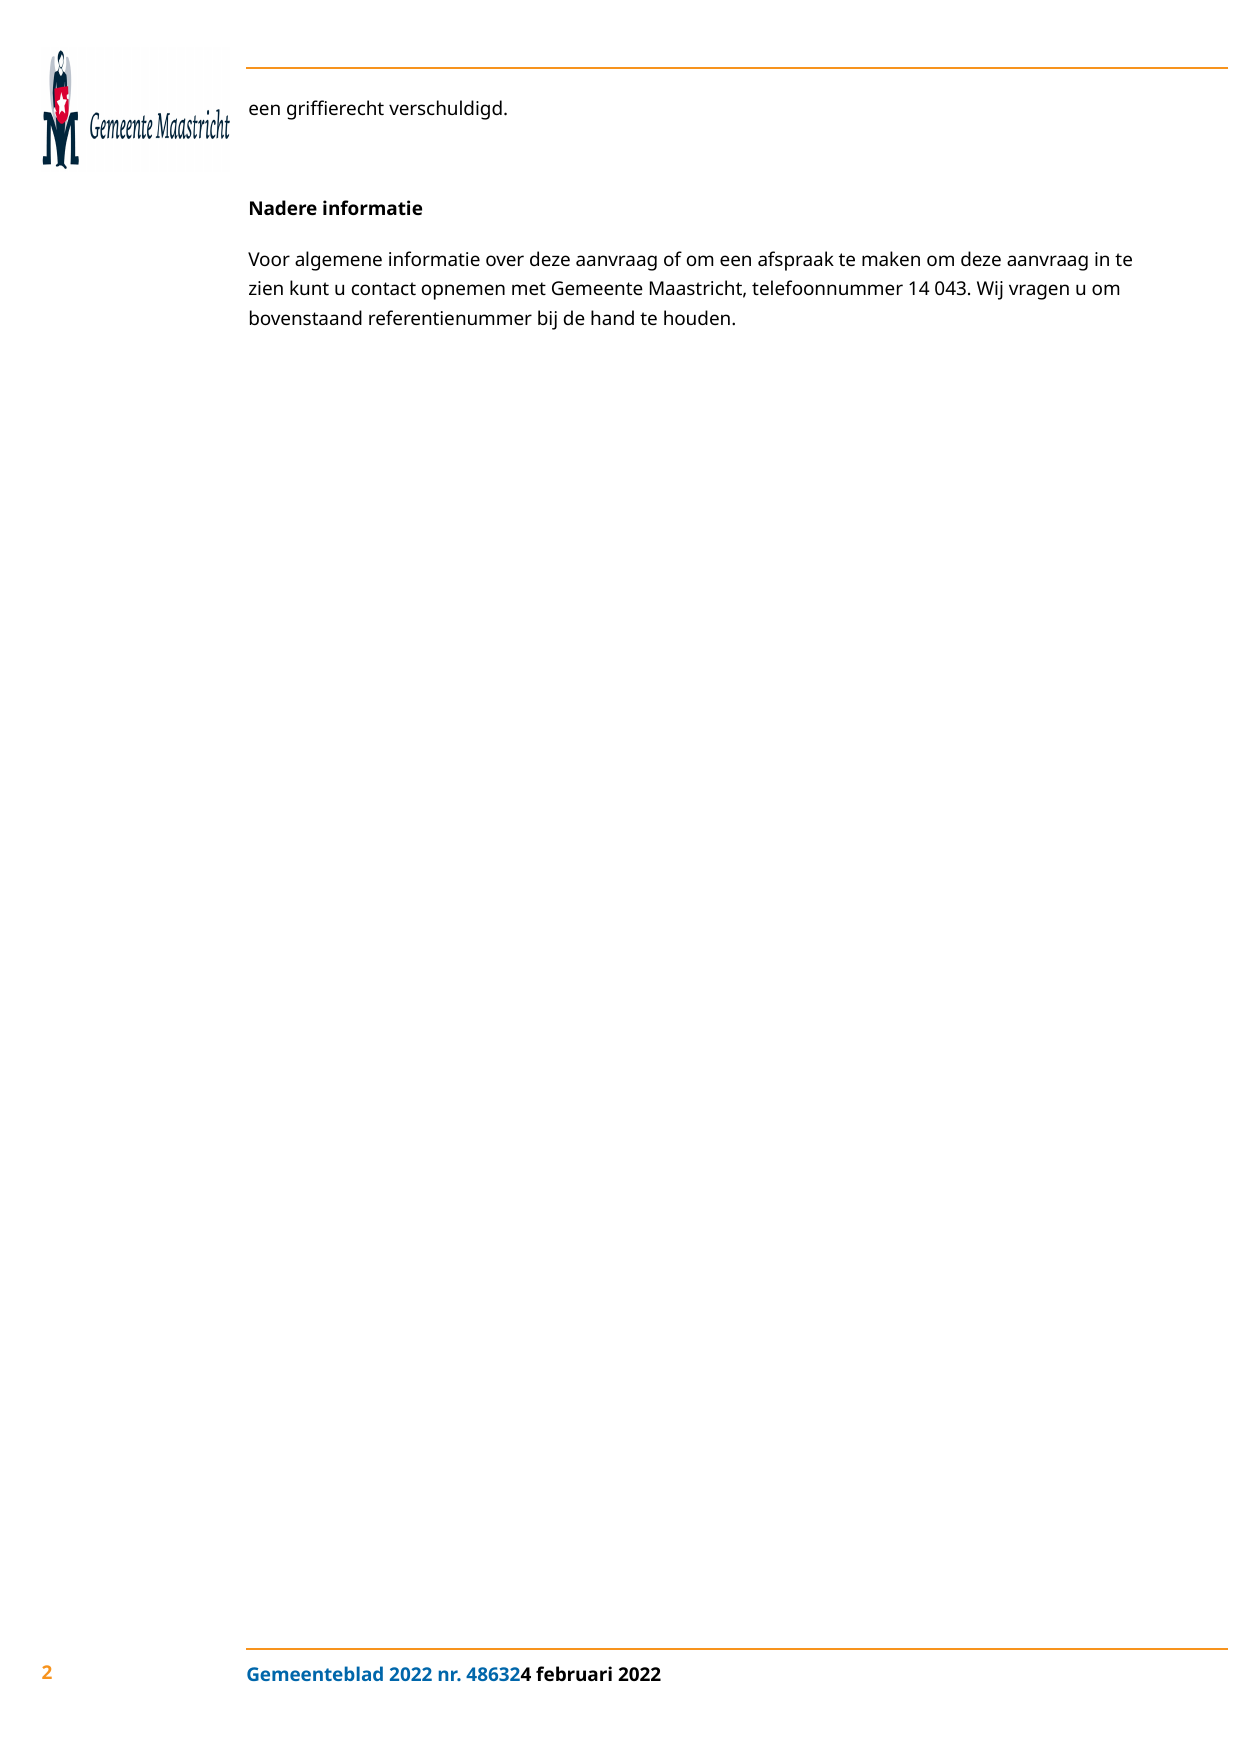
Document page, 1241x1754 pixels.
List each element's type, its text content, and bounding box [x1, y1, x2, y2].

text Nadere informatie [248, 196, 1152, 221]
picture [41, 47, 231, 172]
text een griffierecht verschuldigd. [248, 95, 1152, 121]
text Voor algemene informatie over deze aanvraag of om een afspraak te maken om deze aanvraag in te zien kunt u contact opnemen met Gemeente Maastricht, telefoonnummer 14 043. Wij vragen u om bovenstaand referentienummer bij de hand te houden. [248, 246, 1152, 331]
